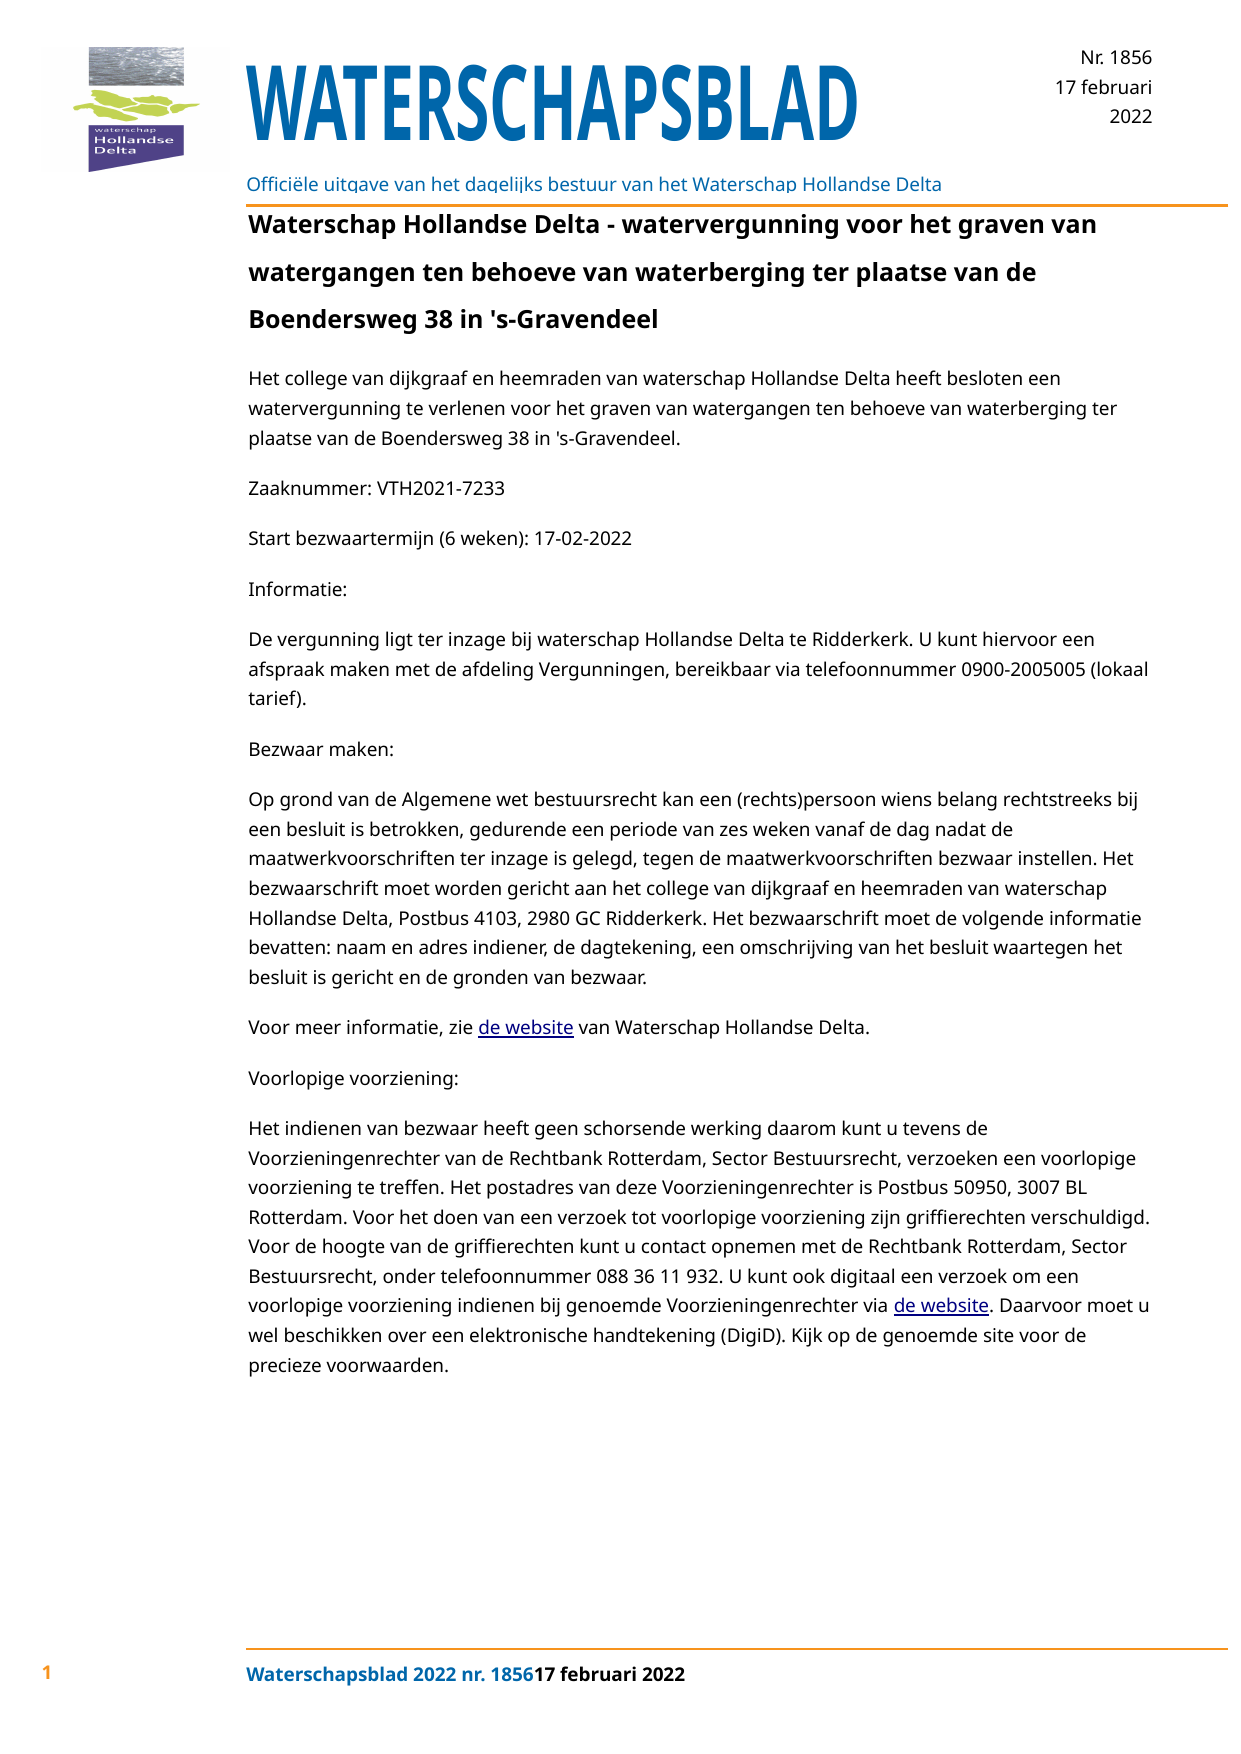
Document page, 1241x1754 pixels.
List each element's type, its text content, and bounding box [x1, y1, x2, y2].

text Het college van dijkgraaf en heemraden van waterschap Hollandse Delta heeft besloten een watervergunning te verlenen voor het graven van watergangen ten behoeve van waterberging ter plaatse van de Boendersweg 38 in 's-Gravendeel. [248, 366, 1152, 450]
text Waterschap Hollandse Delta - watervergunning voor het graven van watergangen ten behoeve van waterberging ter plaatse van de Boendersweg 38 in 's-Gravendeel [248, 207, 1152, 336]
text Het indienen van bezwaar heeft geen schorsende werking daarom kunt u tevens de Voorzieningenrechter van de Rechtbank Rotterdam, Sector Bestuursrecht, verzoeken een voorlopige voorziening te treffen. Het postadres van deze Voorzieningenrechter is Postbus 50950, 3007 BL Rotterdam. Voor het doen van een verzoek tot voorlopige voorziening zijn griffierechten verschuldigd. Voor de hoogte van de griffierechten kunt u contact opnemen met de Rechtbank Rotterdam, Sector Bestuursrecht, onder telefoonnummer 088 36 11 932. U kunt ook digitaal een verzoek om een voorlopige voorziening indienen bij genoemde Voorzieningenrechter via de website. Daarvoor moet u wel beschikken over een elektronische handtekening (DigiD). Kijk op de genoemde site voor de precieze voorwaarden. [248, 1115, 1152, 1377]
text Voorlopige voorziening: [248, 1065, 1152, 1090]
text Start bezwaartermijn (6 weken): 17-02-2022 [248, 526, 1152, 551]
text Voor meer informatie, zie de website van Waterschap Hollandse Delta. [248, 1014, 1152, 1040]
text Op grond van de Algemene wet bestuursrecht kan een (rechts)persoon wiens belang rechtstreeks bij een besluit is betrokken, gedurende een periode van zes weken vanaf de dag nadat de maatwerkvoorschriften ter inzage is gelegd, tegen de maatwerkvoorschriften bezwaar instellen. Het bezwaarschrift moet worden gericht aan het college van dijkgraaf en heemraden van waterschap Hollandse Delta, Postbus 4103, 2980 GC Ridderkerk. Het bezwaarschrift moet de volgende informatie bevatten: naam en adres indiener, de dagtekening, een omschrijving van het besluit waartegen het besluit is gericht en de gronden van bezwaar. [248, 786, 1152, 989]
picture [41, 47, 231, 172]
text Informatie: [248, 576, 1152, 602]
text Zaaknummer: VTH2021-7233 [248, 475, 1152, 501]
text Bezwaar maken: [248, 736, 1152, 762]
text De vergunning ligt ter inzage bij waterschap Hollandse Delta te Ridderkerk. U kunt hiervoor een afspraak maken met de afdeling Vergunningen, bereikbaar via telefoonnummer 0900-2005005 (lokaal tarief). [248, 626, 1152, 711]
